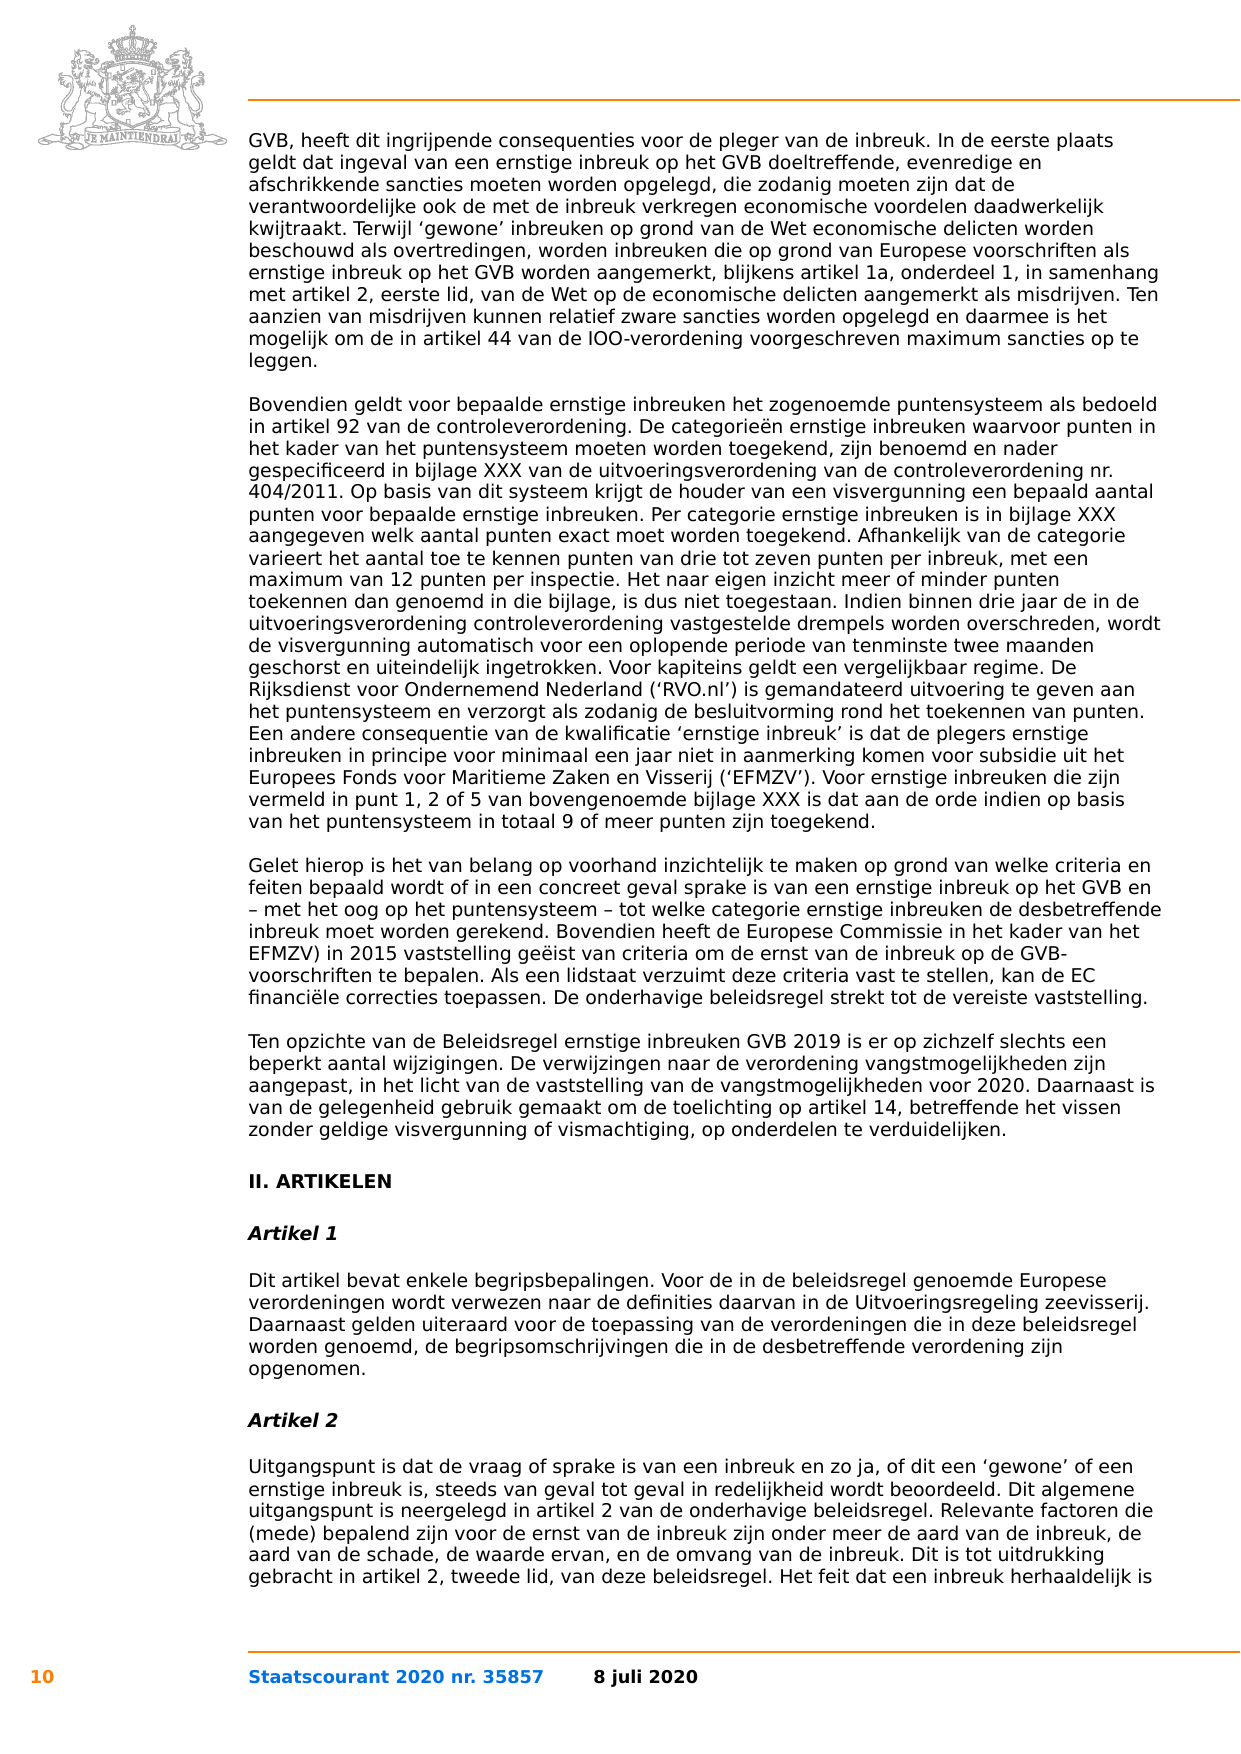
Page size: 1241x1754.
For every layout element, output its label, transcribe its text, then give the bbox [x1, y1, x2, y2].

picture [38, 25, 227, 150]
text Gelet hierop is het van belang op voorhand inzichtelijk te maken op grond van welke criteria en feiten bepaald wordt of in een concreet geval sprake is van een ernstige inbreuk op het GVB en – met het oog op het puntensysteem – tot welke categorie ernstige inbreuken de desbetreffende inbreuk moet worden gerekend. Bovendien heeft de Europese Commissie in het kader van het EFMZV) in 2015 vaststelling geëist van criteria om de ernst van de inbreuk op de GVB-voorschriften te bepalen. Als een lidstaat verzuimt deze criteria vast te stellen, kan de EC financiële correcties toepassen. De onderhavige beleidsregel strekt tot de vereiste vaststelling. [248, 855, 1163, 1009]
text Uitgangspunt is dat de vraag of sprake is van een inbreuk en zo ja, of dit een ‘gewone’ of een ernstige inbreuk is, steeds van geval tot geval in redelijkheid wordt beoordeeld. Dit algemene uitgangspunt is neergelegd in artikel 2 van de onderhavige beleidsregel. Relevante factoren die (mede) bepalend zijn voor de ernst van de inbreuk zijn onder meer de aard van de inbreuk, de aard van de schade, de waarde ervan, en de omvang van de inbreuk. Dit is tot uitdrukking gebracht in artikel 2, tweede lid, van deze beleidsregel. Het feit dat een inbreuk herhaaldelijk is [248, 1456, 1163, 1588]
text Dit artikel bevat enkele begripsbepalingen. Voor de in de beleidsregel genoemde Europese verordeningen wordt verwezen naar de definities daarvan in de Uitvoeringsregeling zeevisserij. Daarnaast gelden uiteraard voor de toepassing van de verordeningen die in deze beleidsregel worden genoemd, de begripsomschrijvingen die in de desbetreffende verordening zijn opgenomen. [248, 1269, 1163, 1379]
text Bovendien geldt voor bepaalde ernstige inbreuken het zogenoemde puntensysteem als bedoeld in artikel 92 van de controleverordening. De categorieën ernstige inbreuken waarvoor punten in het kader van het puntensysteem moeten worden toegekend, zijn benoemd en nader gespecificeerd in bijlage XXX van de uitvoeringsverordening van de controleverordening nr. 404/2011. Op basis van dit systeem krijgt de houder van een visvergunning een bepaald aantal punten voor bepaalde ernstige inbreuken. Per categorie ernstige inbreuken is in bijlage XXX aangegeven welk aantal punten exact moet worden toegekend. Afhankelijk van de categorie varieert het aantal toe te kennen punten van drie tot zeven punten per inbreuk, met een maximum van 12 punten per inspectie. Het naar eigen inzicht meer of minder punten toekennen dan genoemd in die bijlage, is dus niet toegestaan. Indien binnen drie jaar de in de uitvoeringsverordening controleverordening vastgestelde drempels worden overschreden, wordt de visvergunning automatisch voor een oplopende periode van tenminste twee maanden geschorst en uiteindelijk ingetrokken. Voor kapiteins geldt een vergelijkbaar regime. De Rijksdienst voor Ondernemend Nederland (‘RVO.nl’) is gemandateerd uitvoering te geven aan het puntensysteem en verzorgt als zodanig de besluitvorming rond het toekennen van punten. [248, 393, 1163, 723]
text Een andere consequentie van de kwalificatie ‘ernstige inbreuk’ is dat de plegers ernstige inbreuken in principe voor minimaal een jaar niet in aanmerking komen voor subsidie uit het Europees Fonds voor Maritieme Zaken en Visserij (‘EFMZV’). Voor ernstige inbreuken die zijn vermeld in punt 1, 2 of 5 van bovengenoemde bijlage XXX is dat aan de orde indien op basis van het puntensysteem in totaal 9 of meer punten zijn toegekend. [248, 723, 1163, 833]
text GVB, heeft dit ingrijpende consequenties voor de pleger van de inbreuk. In de eerste plaats geldt dat ingeval van een ernstige inbreuk op het GVB doeltreffende, evenredige en afschrikkende sancties moeten worden opgelegd, die zodanig moeten zijn dat de verantwoordelijke ook de met de inbreuk verkregen economische voordelen daadwerkelijk kwijtraakt. Terwijl ‘gewone’ inbreuken op grond van de Wet economische delicten worden beschouwd als overtredingen, worden inbreuken die op grond van Europese voorschriften als ernstige inbreuk op het GVB worden aangemerkt, blijkens artikel 1a, onderdeel 1, in samenhang met artikel 2, eerste lid, van de Wet op de economische delicten aangemerkt als misdrijven. Ten aanzien van misdrijven kunnen relatief zware sancties worden opgelegd en daarmee is het mogelijk om de in artikel 44 van de IOO-verordening voorgeschreven maximum sancties op te leggen. [248, 130, 1163, 372]
subtitle Artikel 2 [248, 1409, 1163, 1431]
subtitle II. ARTIKELEN [248, 1171, 1163, 1193]
text Ten opzichte van de Beleidsregel ernstige inbreuken GVB 2019 is er op zichzelf slechts een beperkt aantal wijzigingen. De verwijzingen naar de verordening vangstmogelijkheden zijn aangepast, in het licht van de vaststelling van de vangstmogelijkheden voor 2020. Daarnaast is van de gelegenheid gebruik gemaakt om de toelichting op artikel 14, betreffende het vissen zonder geldige visvergunning of vismachtiging, op onderdelen te verduidelijken. [248, 1031, 1163, 1141]
subtitle Artikel 1 [248, 1223, 1163, 1244]
